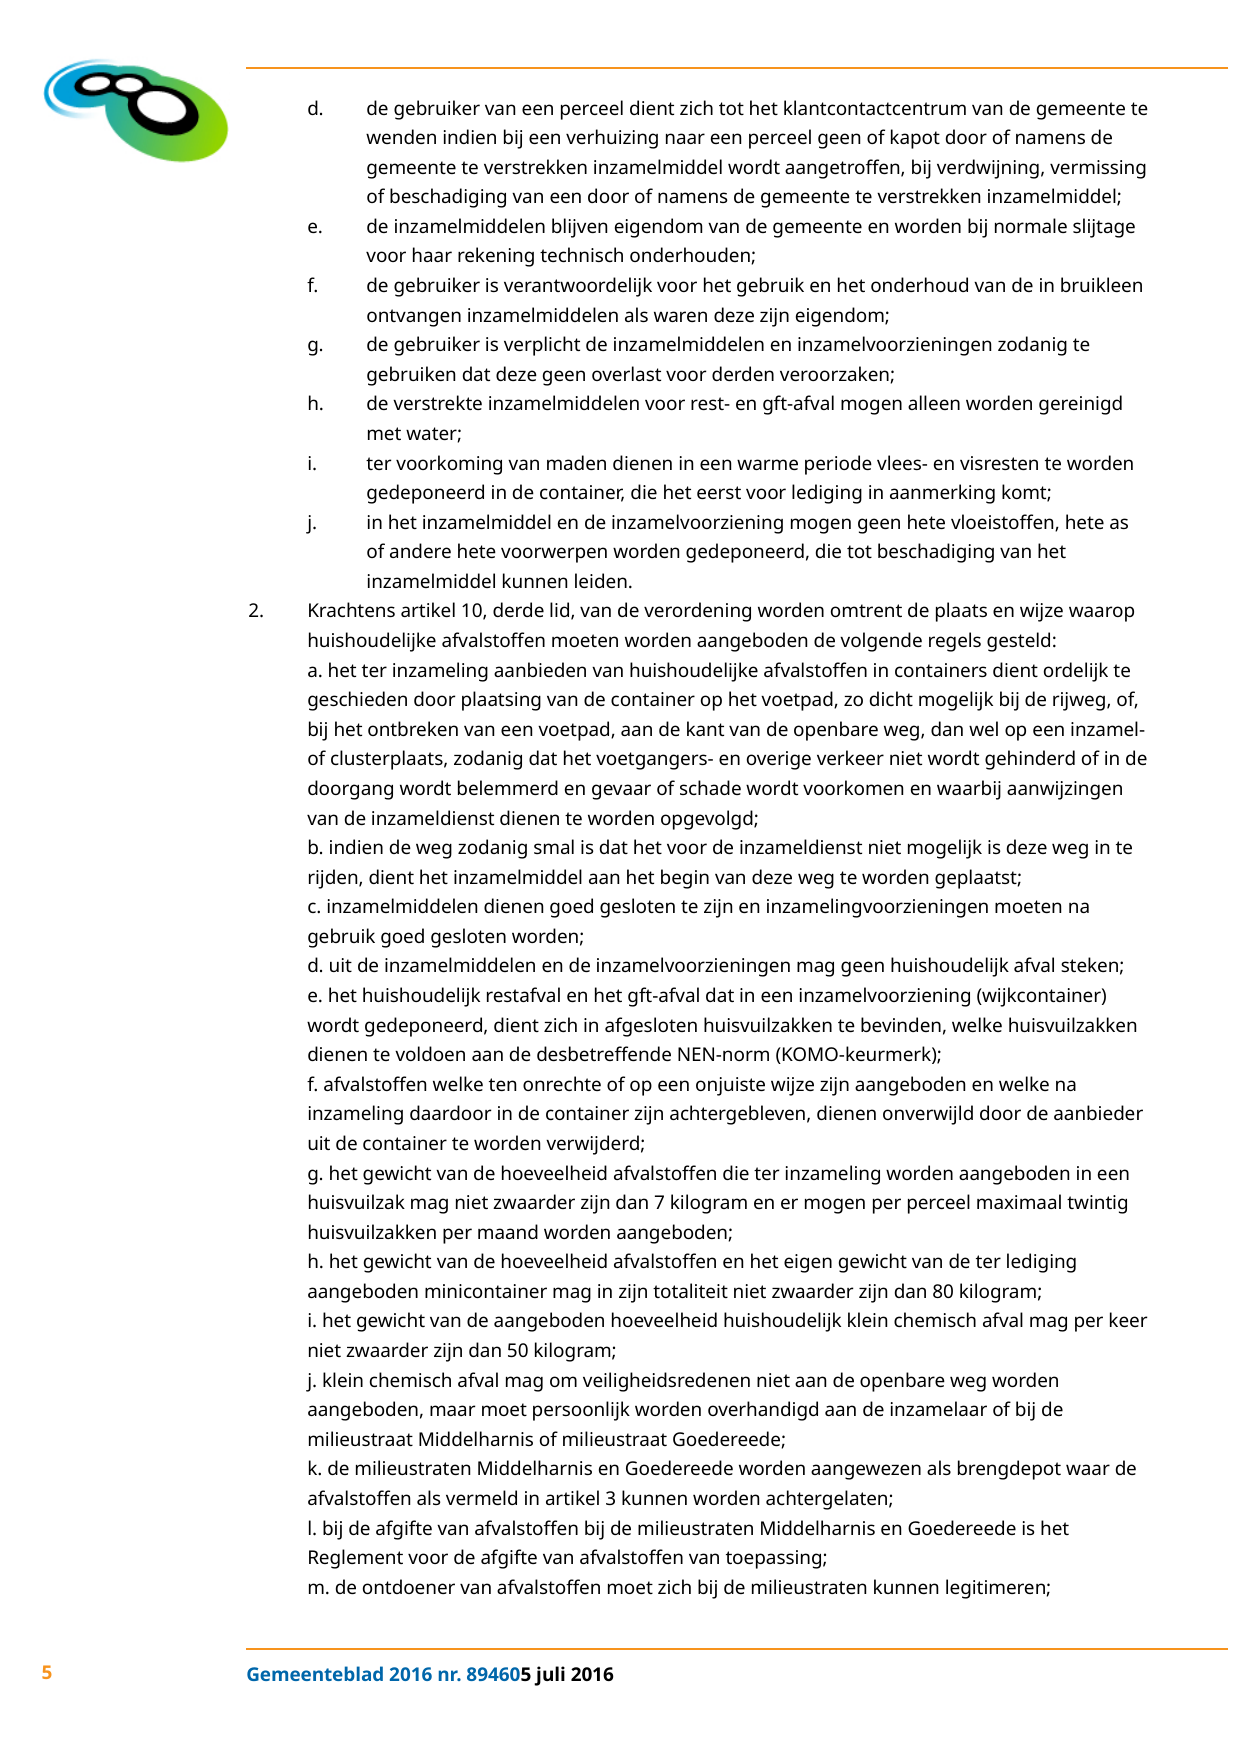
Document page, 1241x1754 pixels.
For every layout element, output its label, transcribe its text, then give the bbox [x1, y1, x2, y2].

list e. het huishoudelijk restafval en het gft-afval dat in een inzamelvoorziening (wijkcontainer) wordt gedeponeerd, dient zich in afgesloten huisvuilzakken te bevinden, welke huisvuilzakken dienen te voldoen aan de desbetreffende NEN-norm (KOMO-keurmerk); [248, 982, 1152, 1067]
list d. uit de inzamelmiddelen en de inzamelvoorzieningen mag geen huishoudelijk afval steken; [248, 953, 1152, 978]
list de gebruiker is verplicht de inzamelmiddelen en inzamelvoorzieningen zodanig te gebruiken dat deze geen overlast voor derden veroorzaken; [307, 331, 1152, 387]
list ter voorkoming van maden dienen in een warme periode vlees- en visresten te worden gedeponeerd in de container, die het eerst voor lediging in aanmerking komt; [307, 450, 1152, 505]
list k. de milieustraten Middelharnis en Goedereede worden aangewezen als brengdepot waar de afvalstoffen als vermeld in artikel 3 kunnen worden achtergelaten; [248, 1456, 1152, 1511]
list l. bij de afgifte van afvalstoffen bij de milieustraten Middelharnis en Goedereede is het Reglement voor de afgifte van afvalstoffen van toepassing; [248, 1515, 1152, 1570]
list i. het gewicht van de aangeboden hoeveelheid huishoudelijk klein chemisch afval mag per keer niet zwaarder zijn dan 50 kilogram; [248, 1308, 1152, 1363]
list de verstrekte inzamelmiddelen voor rest- en gft-afval mogen alleen worden gereinigd met water; [307, 391, 1152, 446]
list h. het gewicht van de hoeveelheid afvalstoffen en het eigen gewicht van de ter lediging aangeboden minicontainer mag in zijn totaliteit niet zwaarder zijn dan 80 kilogram; [248, 1248, 1152, 1304]
picture [41, 47, 231, 172]
list c. inzamelmiddelen dienen goed gesloten te zijn en inzamelingvoorzieningen moeten na gebruik goed gesloten worden; [248, 893, 1152, 949]
list b. indien de weg zodanig smal is dat het voor de inzameldienst niet mogelijk is deze weg in te rijden, dient het inzamelmiddel aan het begin van deze weg te worden geplaatst; [248, 834, 1152, 890]
list Krachtens artikel 10, derde lid, van de verordening worden omtrent de plaats en wijze waarop huishoudelijke afvalstoffen moeten worden aangeboden de volgende regels gesteld: [248, 598, 1152, 653]
list g. het gewicht van de hoeveelheid afvalstoffen die ter inzameling worden aangeboden in een huisvuilzak mag niet zwaarder zijn dan 7 kilogram en er mogen per perceel maximaal twintig huisvuilzakken per maand worden aangeboden; [248, 1160, 1152, 1245]
list de gebruiker van een perceel dient zich tot het klantcontactcentrum van de gemeente te wenden indien bij een verhuizing naar een perceel geen of kapot door of namens de gemeente te verstrekken inzamelmiddel wordt aangetroffen, bij verdwijning, vermissing of beschadiging van een door of namens de gemeente te verstrekken inzamelmiddel; [307, 95, 1152, 209]
list de inzamelmiddelen blijven eigendom van de gemeente en worden bij normale slijtage voor haar rekening technisch onderhouden; [307, 213, 1152, 268]
list f. afvalstoffen welke ten onrechte of op een onjuiste wijze zijn aangeboden en welke na inzameling daardoor in de container zijn achtergebleven, dienen onverwijld door de aanbieder uit de container te worden verwijderd; [248, 1071, 1152, 1156]
list j. klein chemisch afval mag om veiligheidsredenen niet aan de openbare weg worden aangeboden, maar moet persoonlijk worden overhandigd aan de inzamelaar of bij de milieustraat Middelharnis of milieustraat Goedereede; [248, 1367, 1152, 1452]
list de gebruiker is verantwoordelijk voor het gebruik en het onderhoud van de in bruikleen ontvangen inzamelmiddelen als waren deze zijn eigendom; [307, 272, 1152, 328]
list a. het ter inzameling aanbieden van huishoudelijke afvalstoffen in containers dient ordelijk te geschieden door plaatsing van de container op het voetpad, zo dicht mogelijk bij de rijweg, of, bij het ontbreken van een voetpad, aan de kant van de openbare weg, dan wel op een inzamel- of clusterplaats, zodanig dat het voetgangers- en overige verkeer niet wordt gehinderd of in de doorgang wordt belemmerd en gevaar of schade wordt voorkomen en waarbij aanwijzingen van de inzameldienst dienen te worden opgevolgd; [248, 657, 1152, 831]
list in het inzamelmiddel en de inzamelvoorziening mogen geen hete vloeistoffen, hete as of andere hete voorwerpen worden gedeponeerd, die tot beschadiging van het inzamelmiddel kunnen leiden. [307, 509, 1152, 594]
list m. de ontdoener van afvalstoffen moet zich bij de milieustraten kunnen legitimeren; [248, 1574, 1152, 1600]
